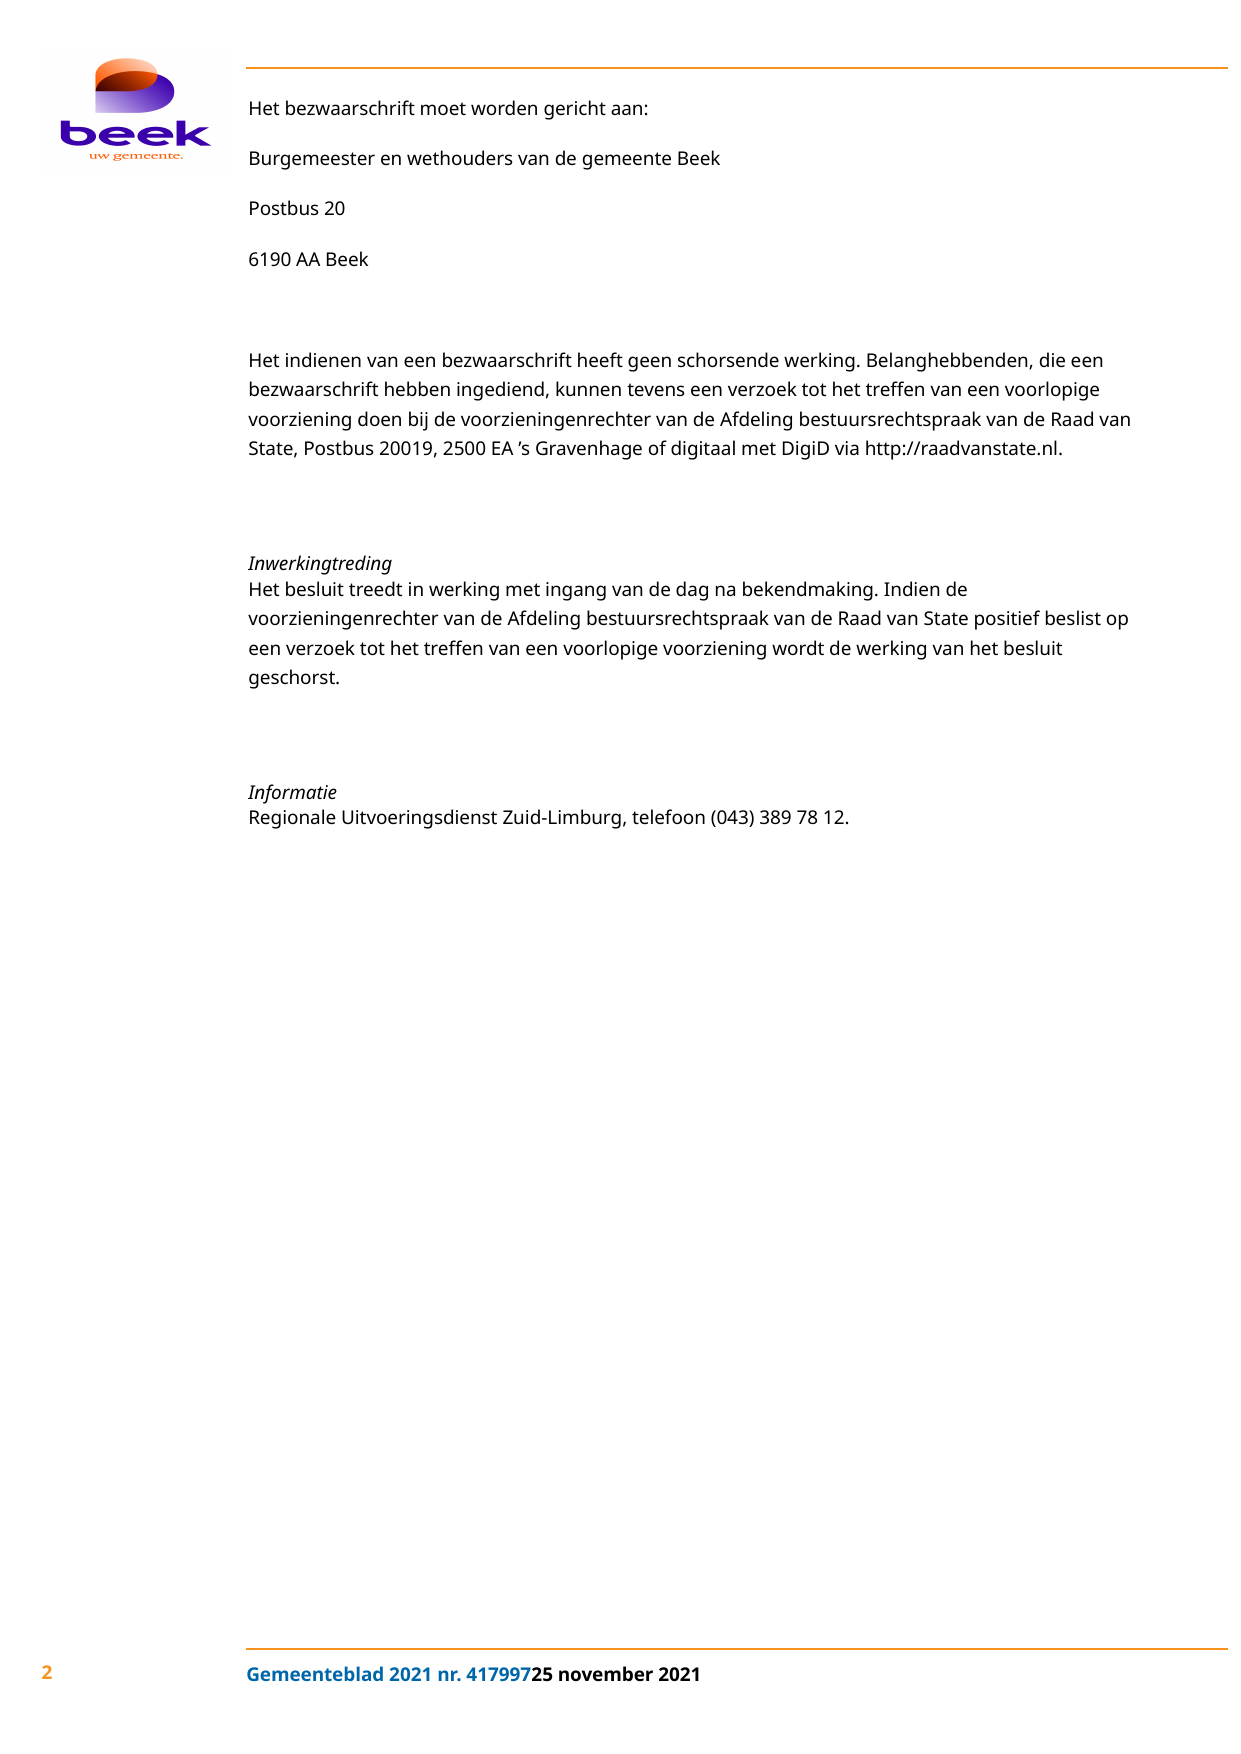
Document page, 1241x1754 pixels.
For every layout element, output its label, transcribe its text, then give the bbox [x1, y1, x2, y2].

text Burgemeester en wethouders van de gemeente Beek [248, 145, 1152, 171]
text Informatie [248, 779, 1152, 804]
text Het indienen van een bezwaarschrift heeft geen schorsende werking. Belanghebbenden, die een bezwaarschrift hebben ingediend, kunnen tevens een verzoek tot het treffen van een voorlopige voorziening doen bij de voorzieningenrechter van de Afdeling bestuursrechtspraak van de Raad van State, Postbus 20019, 2500 EA ’s Gravenhage of digitaal met DigiD via http://raadvanstate.nl. [248, 347, 1152, 461]
text 6190 AA Beek [248, 246, 1152, 272]
text Het besluit treedt in werking met ingang van de dag na bekendmaking. Indien de voorzieningenrechter van de Afdeling bestuursrechtspraak van de Raad van State positief beslist op een verzoek tot het treffen van een voorlopige voorziening wordt de werking van het besluit geschorst. [248, 576, 1152, 690]
picture [41, 47, 231, 172]
text Postbus 20 [248, 196, 1152, 221]
text Regionale Uitvoeringsdienst Zuid-Limburg, telefoon (043) 389 78 12. [248, 804, 1152, 830]
text Inwerkingtreding [248, 550, 1152, 576]
text Het bezwaarschrift moet worden gericht aan: [248, 95, 1152, 121]
